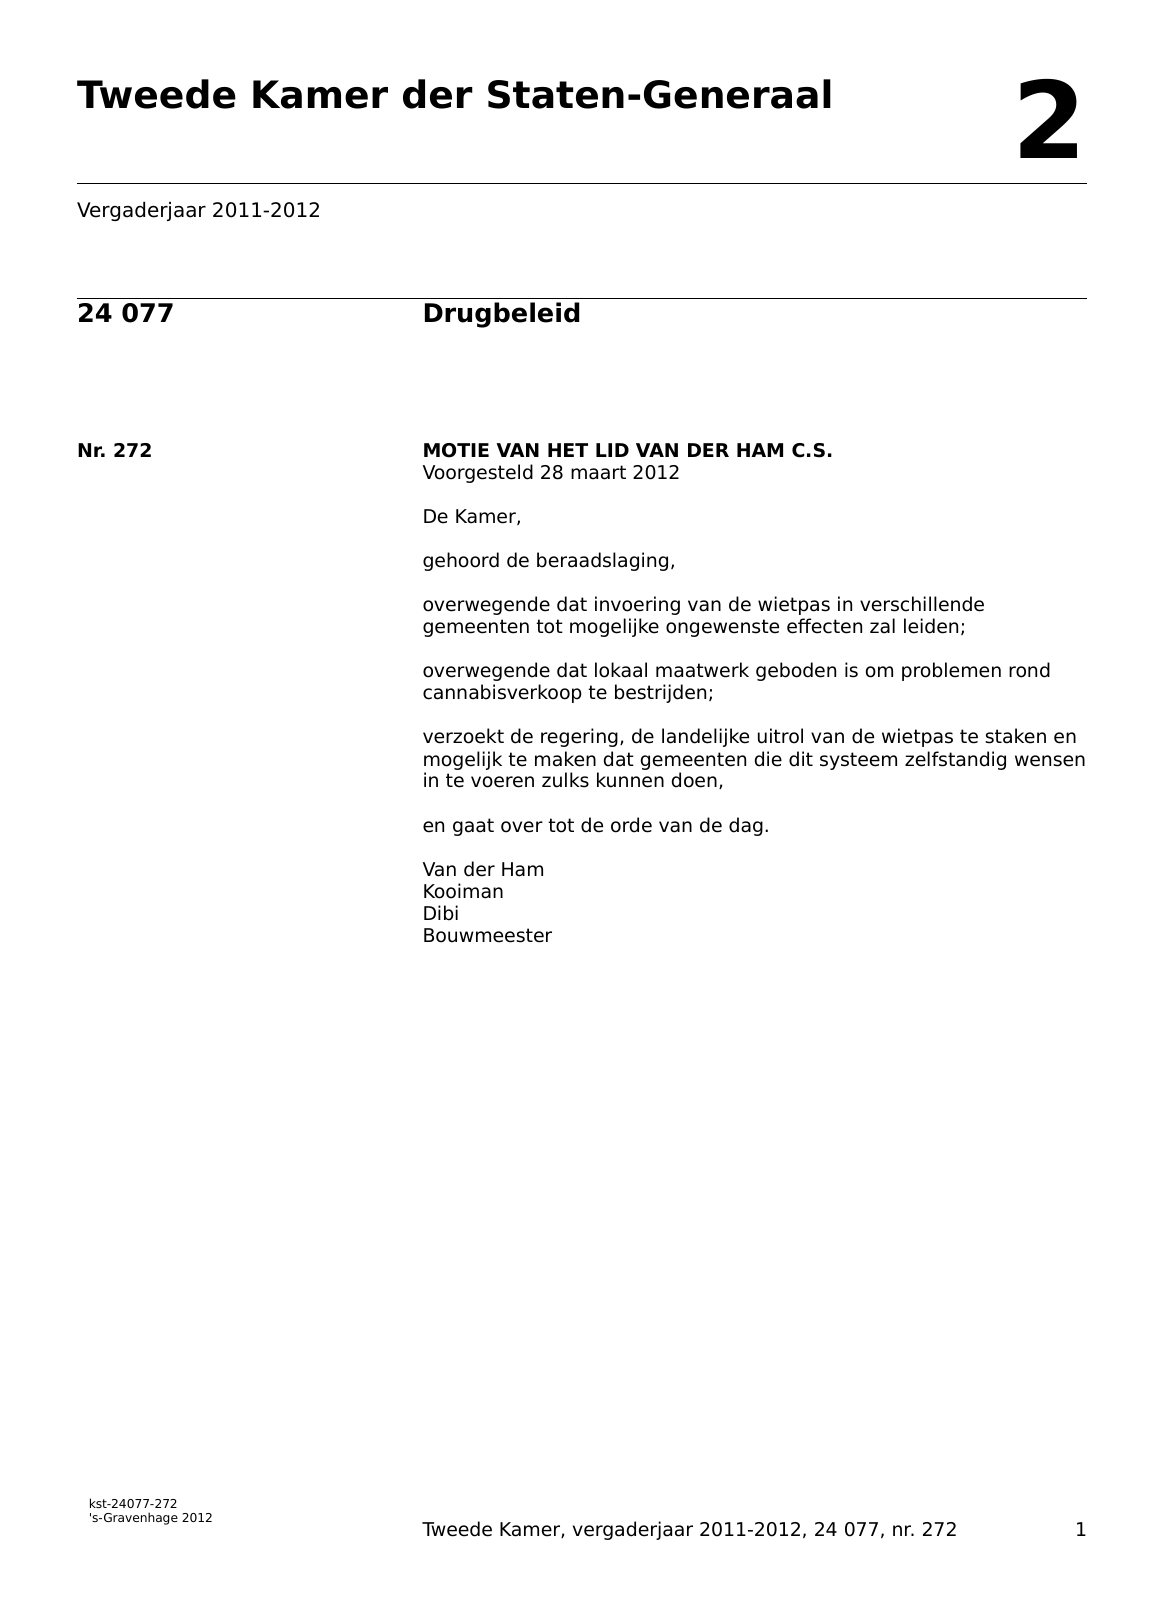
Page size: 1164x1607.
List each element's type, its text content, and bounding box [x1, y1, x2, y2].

text verzoekt de regering, de landelijke uitrol van de wietpas te staken en mogelijk te maken dat gemeenten die dit systeem zelfstandig wensen in te voeren zulks kunnen doen, [422, 726, 1087, 792]
text overwegende dat invoering van de wietpas in verschillende gemeenten tot mogelijke ongewenste effecten zal leiden; [422, 594, 1087, 638]
text Bouwmeester [422, 925, 1087, 947]
text 's-Gravenhage 2012 [88, 1511, 323, 1525]
text Kooiman [422, 881, 1087, 903]
text De Kamer, [422, 506, 1087, 528]
table_header Tweede Kamer der Staten-Generaal [77, 59, 886, 183]
text gehoord de beraadslaging, [422, 550, 1087, 572]
text kst-24077-272 [88, 1497, 323, 1511]
text overwegende dat lokaal maatwerk geboden is om problemen rond cannabisverkoop te bestrijden; [422, 660, 1087, 704]
table_cell Vergaderjaar 2011-2012 [77, 184, 1087, 298]
subtitle 24 077 Drugbeleid [77, 299, 1087, 329]
text Voorgesteld 28 maart 2012 [422, 462, 1087, 484]
table_header 2 [886, 59, 1087, 183]
subtitle Nr. 272 MOTIE VAN HET LID VAN DER HAM C.S. [77, 440, 1087, 462]
text en gaat over tot de orde van de dag. [422, 814, 1087, 837]
text Dibi [422, 903, 1087, 925]
text Van der Ham [422, 859, 1087, 881]
